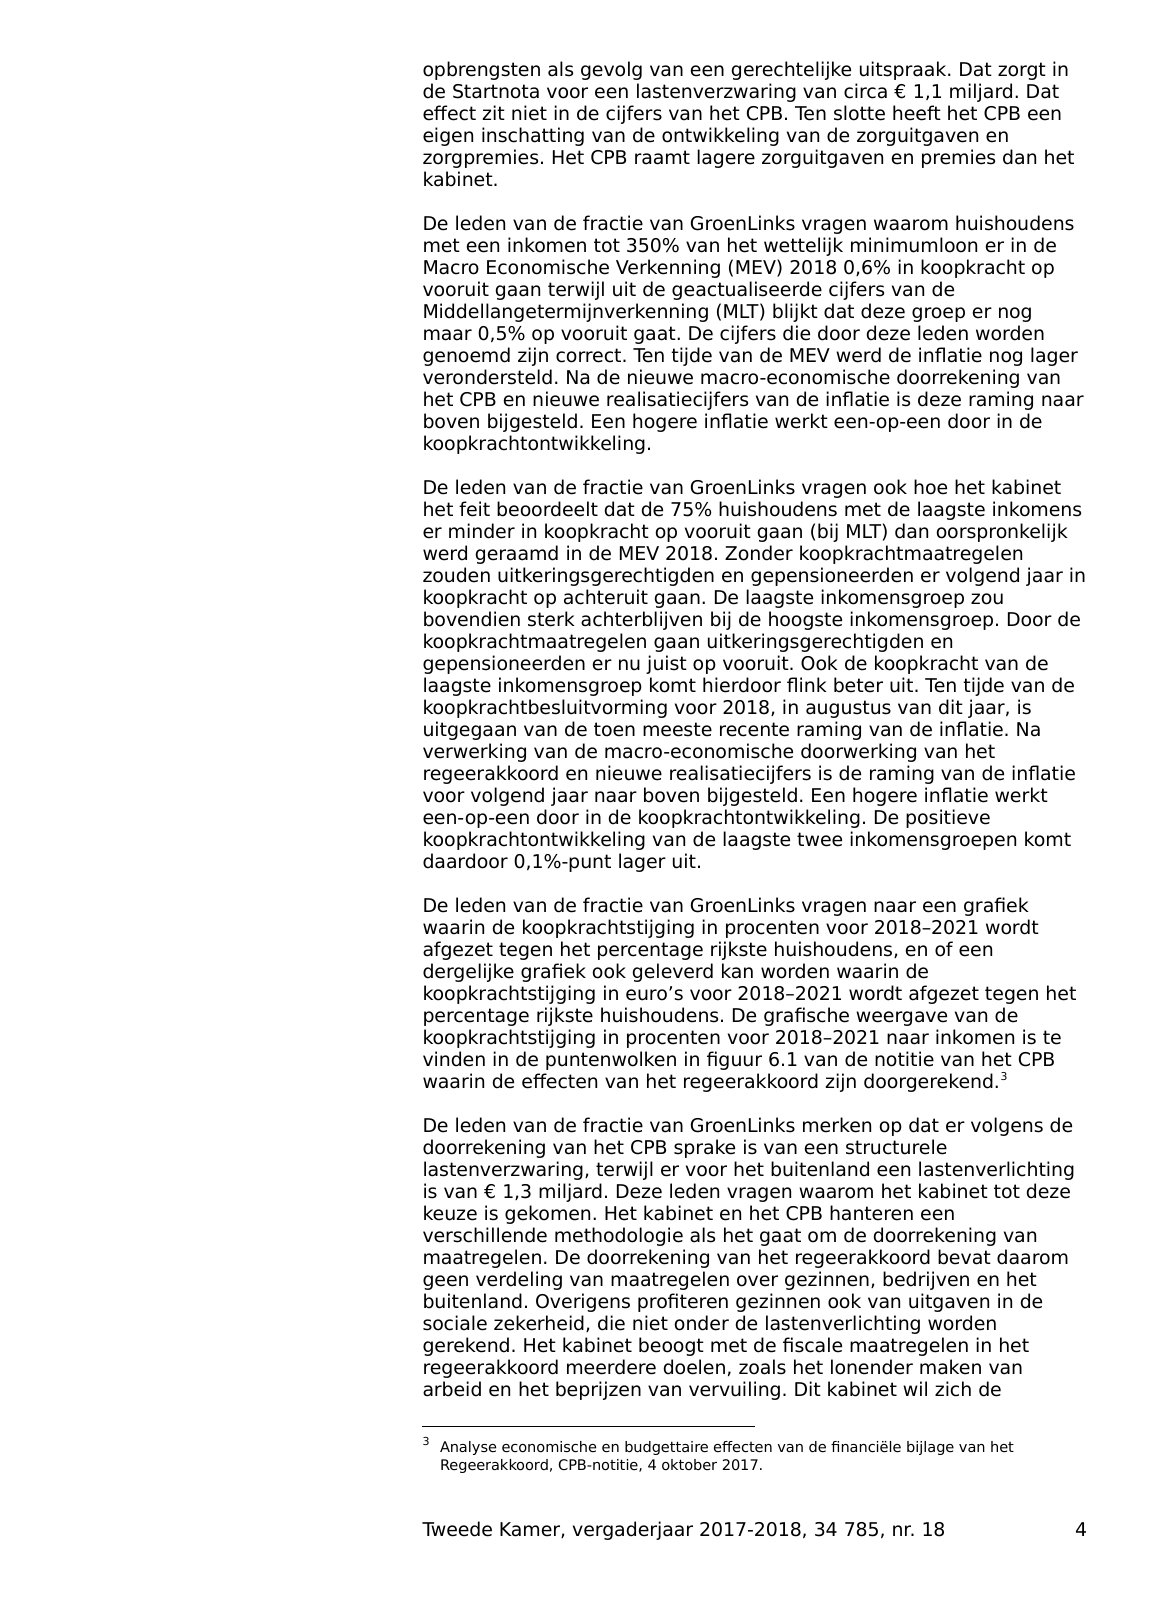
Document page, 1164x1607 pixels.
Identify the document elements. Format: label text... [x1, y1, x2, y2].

text De leden van de fractie van GroenLinks vragen naar een grafiek waarin de koopkrachtstijging in procenten voor 2018–2021 wordt afgezet tegen het percentage rijkste huishoudens, en of een dergelijke grafiek ook geleverd kan worden waarin de koopkrachtstijging in euro’s voor 2018–2021 wordt afgezet tegen het percentage rijkste huishoudens. De grafische weergave van de koopkrachtstijging in procenten voor 2018–2021 naar inkomen is te vinden in de puntenwolken in figuur 6.1 van de notitie van het CPB waarin de effecten van het regeerakkoord zijn doorgerekend. [422, 895, 1087, 1093]
text De leden van de fractie van GroenLinks vragen waarom huishoudens met een inkomen tot 350% van het wettelijk minimumloon er in de Macro Economische Verkenning (MEV) 2018 0,6% in koopkracht op vooruit gaan terwijl uit de geactualiseerde cijfers van de Middellangetermijnverkenning (MLT) blijkt dat deze groep er nog maar 0,5% op vooruit gaat. De cijfers die door deze leden worden genoemd zijn correct. Ten tijde van de MEV werd de inflatie nog lager verondersteld. Na de nieuwe macro-economische doorrekening van het CPB en nieuwe realisatiecijfers van de inflatie is deze raming naar boven bijgesteld. Een hogere inflatie werkt een-op-een door in de koopkrachtontwikkeling. [422, 213, 1087, 455]
text De leden van de fractie van GroenLinks merken op dat er volgens de doorrekening van het CPB sprake is van een structurele lastenverzwaring, terwijl er voor het buitenland een lastenverlichting is van € 1,3 miljard. Deze leden vragen waarom het kabinet tot deze keuze is gekomen. Het kabinet en het CPB hanteren een verschillende methodologie als het gaat om de doorrekening van maatregelen. De doorrekening van het regeerakkoord bevat daarom geen verdeling van maatregelen over gezinnen, bedrijven en het buitenland. Overigens profiteren gezinnen ook van uitgaven in de sociale zekerheid, die niet onder de lastenverlichting worden gerekend. Het kabinet beoogt met de fiscale maatregelen in het regeerakkoord meerdere doelen, zoals het lonender maken van arbeid en het beprijzen van vervuiling. Dit kabinet wil zich de [422, 1115, 1087, 1401]
text De leden van de fractie van GroenLinks vragen ook hoe het kabinet het feit beoordeelt dat de 75% huishoudens met de laagste inkomens er minder in koopkracht op vooruit gaan (bij MLT) dan oorspronkelijk werd geraamd in de MEV 2018. Zonder koopkrachtmaatregelen zouden uitkeringsgerechtigden en gepensioneerden er volgend jaar in koopkracht op achteruit gaan. De laagste inkomensgroep zou bovendien sterk achterblijven bij de hoogste inkomensgroep. Door de koopkrachtmaatregelen gaan uitkeringsgerechtigden en gepensioneerden er nu juist op vooruit. Ook de koopkracht van de laagste inkomensgroep komt hierdoor flink beter uit. Ten tijde van de koopkrachtbesluitvorming voor 2018, in augustus van dit jaar, is uitgegaan van de toen meeste recente raming van de inflatie. Na verwerking van de macro-economische doorwerking van het regeerakkoord en nieuwe realisatiecijfers is de raming van de inflatie voor volgend jaar naar boven bijgesteld. Een hogere inflatie werkt een-op-een door in de koopkrachtontwikkeling. De positieve koopkrachtontwikkeling van de laagste twee inkomensgroepen komt daardoor 0,1%-punt lager uit. [422, 477, 1087, 873]
text opbrengsten als gevolg van een gerechtelijke uitspraak. Dat zorgt in de Startnota voor een lastenverzwaring van circa € 1,1 miljard. Dat effect zit niet in de cijfers van het CPB. Ten slotte heeft het CPB een eigen inschatting van de ontwikkeling van de zorguitgaven en zorgpremies. Het CPB raamt lagere zorguitgaven en premies dan het kabinet. [422, 59, 1087, 191]
text Analyse economische en budgettaire effecten van de financiële bijlage van het Regeerakkoord, CPB-notitie, 4 oktober 2017. [422, 1435, 1087, 1474]
